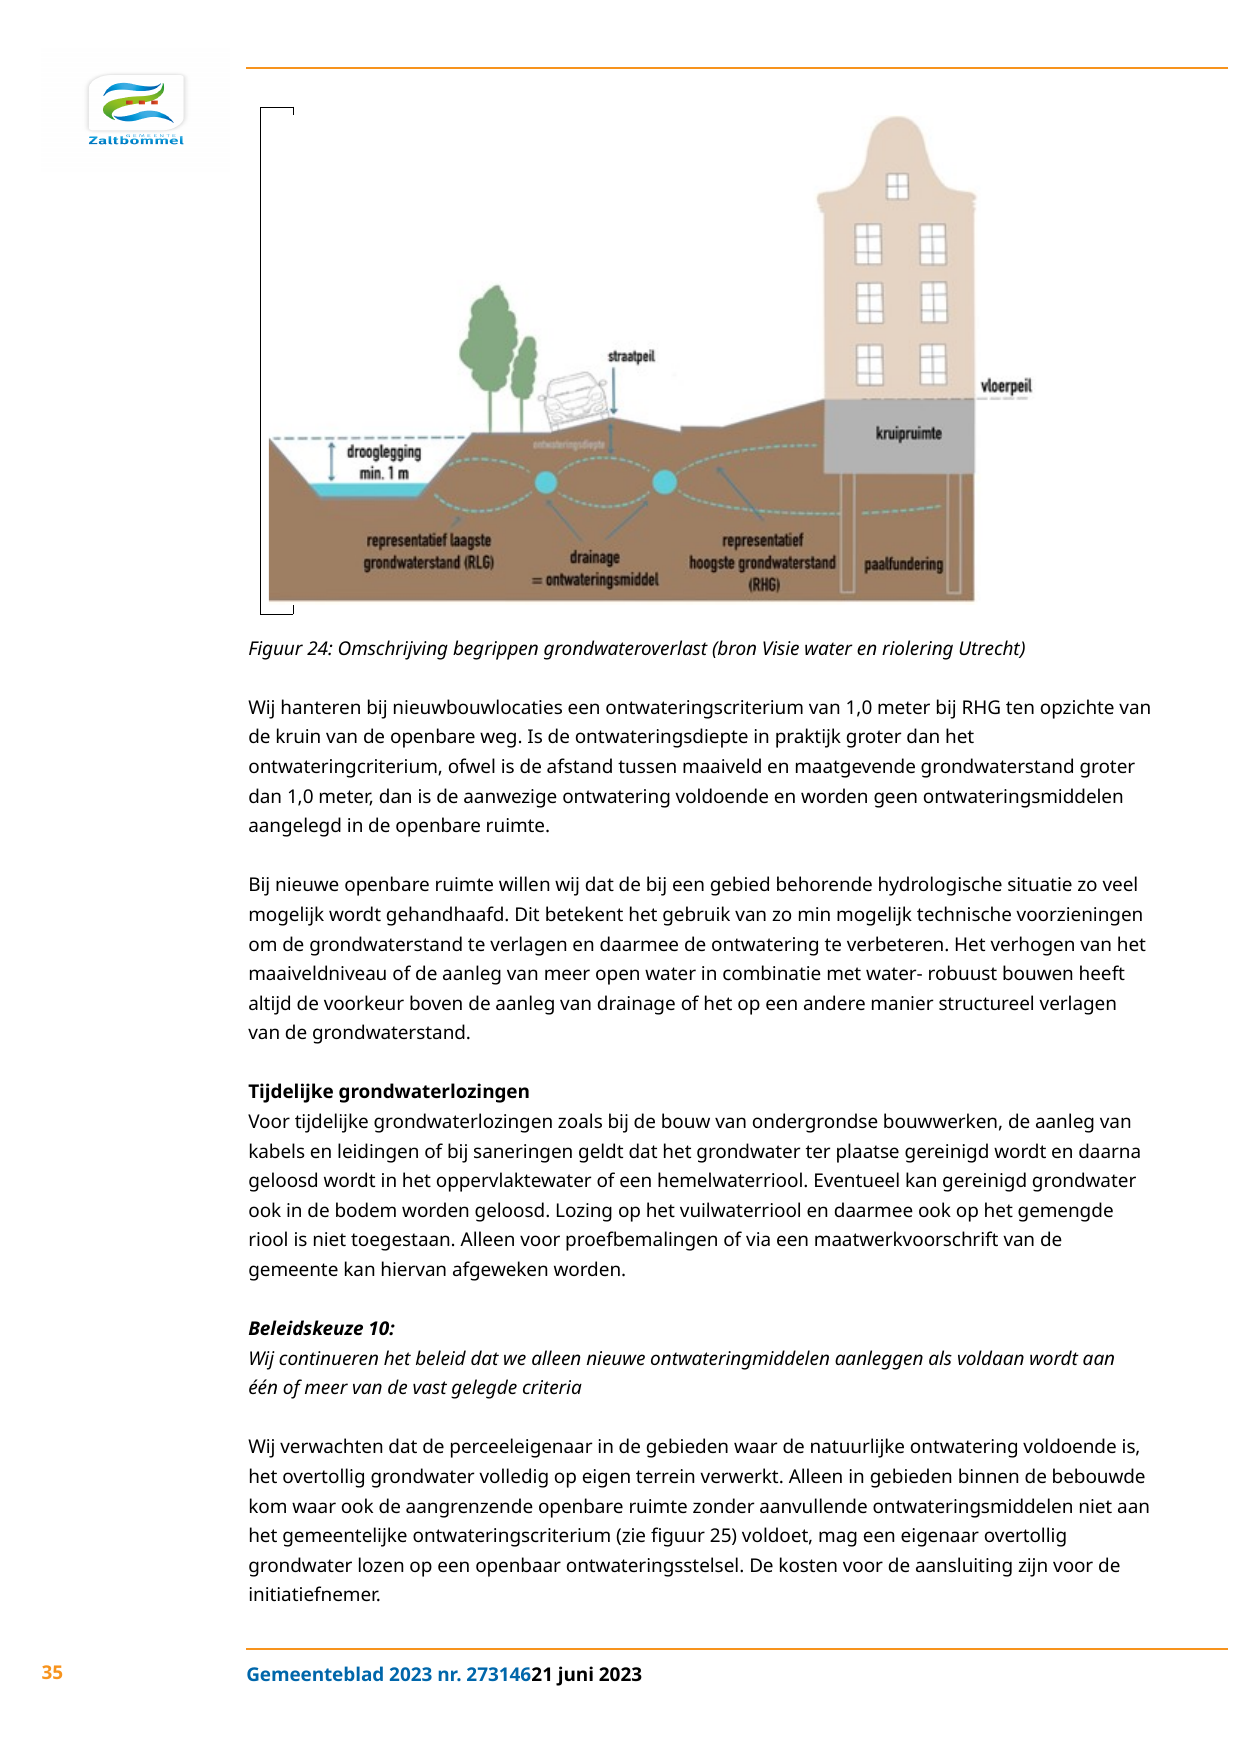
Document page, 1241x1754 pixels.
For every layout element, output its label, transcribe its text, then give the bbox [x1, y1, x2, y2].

picture [268, 115, 1037, 605]
text Tijdelijke grondwaterlozingen [248, 1079, 1152, 1104]
text Wij verwachten dat de perceeleigenaar in de gebieden waar de natuurlijke ontwatering voldoende is, het overtollig grondwater volledig op eigen terrein verwerkt. Alleen in gebieden binnen de bebouwde kom waar ook de aangrenzende openbare ruimte zonder aanvullende ontwateringsmiddelen niet aan het gemeentelijke ontwateringscriterium (zie figuur 25) voldoet, mag een eigenaar overtollig grondwater lozen op een openbaar ontwateringsstelsel. De kosten voor de aansluiting zijn voor de initiatiefnemer. [248, 1434, 1152, 1607]
text Bij nieuwe openbare ruimte willen wij dat de bij een gebied behorende hydrologische situatie zo veel mogelijk wordt gehandhaafd. Dit betekent het gebruik van zo min mogelijk technische voorzieningen om de grondwaterstand te verlagen en daarmee de ontwatering te verbeteren. Het verhogen van het maaiveldniveau of de aanleg van meer open water in combinatie met water- robuust bouwen heeft altijd de voorkeur boven de aanleg van drainage of het op een andere manier structureel verlagen van de grondwaterstand. [248, 872, 1152, 1045]
text Wij hanteren bij nieuwbouwlocaties een ontwateringscriterium van 1,0 meter bij RHG ten opzichte van de kruin van de openbare weg. Is de ontwateringsdiepte in praktijk groter dan het ontwateringcriterium, ofwel is de afstand tussen maaiveld en maatgevende grondwaterstand groter dan 1,0 meter, dan is de aanwezige ontwatering voldoende en worden geen ontwateringsmiddelen aangelegd in de openbare ruimte. [248, 694, 1152, 838]
picture [41, 47, 231, 172]
text Figuur 24: Omschrijving begrippen grondwateroverlast (bron Visie water en riolering Utrecht) [248, 635, 1152, 661]
text Wij continueren het beleid dat we alleen nieuwe ontwateringmiddelen aanleggen als voldaan wordt aan één of meer van de vast gelegde criteria [248, 1345, 1152, 1400]
text Beleidskeuze 10: [248, 1315, 1152, 1341]
text Voor tijdelijke grondwaterlozingen zoals bij de bouw van ondergrondse bouwwerken, de aanleg van kabels en leidingen of bij saneringen geldt dat het grondwater ter plaatse gereinigd wordt en daarna geloosd wordt in het oppervlaktewater of een hemelwaterriool. Eventueel kan gereinigd grondwater ook in de bodem worden geloosd. Lozing op het vuilwaterriool en daarmee ook op het gemengde riool is niet toegestaan. Alleen voor proefbemalingen of via een maatwerkvoorschrift van de gemeente kan hiervan afgeweken worden. [248, 1108, 1152, 1282]
